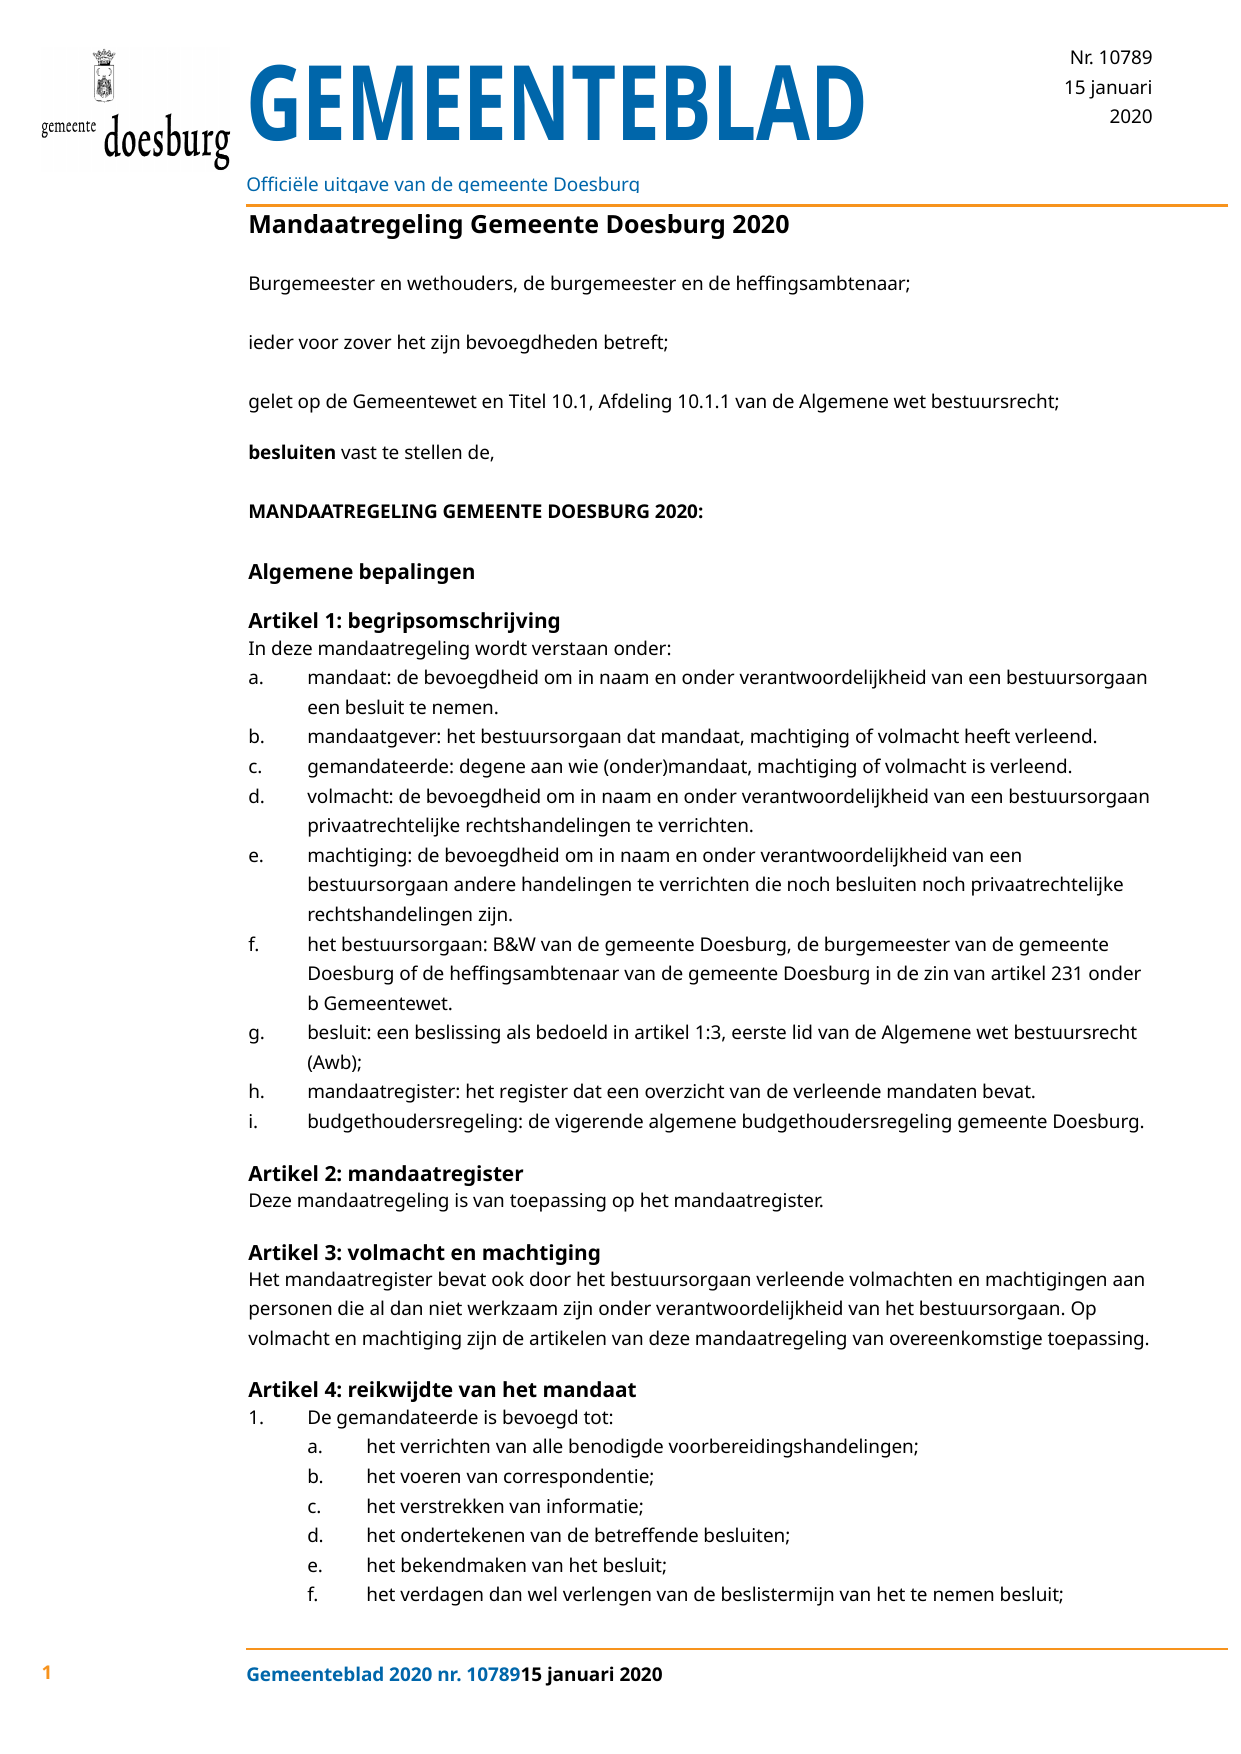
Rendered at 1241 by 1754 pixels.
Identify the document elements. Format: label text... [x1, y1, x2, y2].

list volmacht: de bevoegdheid om in naam en onder verantwoordelijkheid van een bestuursorgaan privaatrechtelijke rechtshandelingen te verrichten. [248, 783, 1152, 838]
text Artikel 4: reikwijdte van het mandaat [248, 1376, 1152, 1404]
list het bestuursorgaan: B&W van de gemeente Doesburg, de burgemeester van de gemeente Doesburg of de heffingsambtenaar van de gemeente Doesburg in de zin van artikel 231 onder b Gemeentewet. [248, 931, 1152, 1016]
picture [41, 47, 231, 172]
list gemandateerde: degene aan wie (onder)mandaat, machtiging of volmacht is verleend. [248, 753, 1152, 779]
text Deze mandaatregeling is van toepassing op het mandaatregister. [248, 1187, 1152, 1213]
text Algemene bepalingen [248, 557, 1152, 586]
list mandaat: de bevoegdheid om in naam en onder verantwoordelijkheid van een bestuursorgaan een besluit te nemen. [248, 664, 1152, 720]
text Mandaatregeling Gemeente Doesburg 2020 [248, 207, 1152, 241]
text Artikel 1: begripsomschrijving [248, 607, 1152, 635]
list mandaatgever: het bestuursorgaan dat mandaat, machtiging of volmacht heeft verleend. [248, 724, 1152, 749]
text MANDAATREGELING GEMEENTE DOESBURG 2020: [248, 498, 1152, 524]
list het verdagen dan wel verlengen van de beslistermijn van het te nemen besluit; [307, 1582, 1152, 1607]
list budgethoudersregeling: de vigerende algemene budgethoudersregeling gemeente Doesburg. [248, 1108, 1152, 1134]
list De gemandateerde is bevoegd tot: [248, 1404, 1152, 1430]
list het voeren van correspondentie; [307, 1463, 1152, 1489]
text gelet op de Gemeentewet en Titel 10.1, Afdeling 10.1.1 van de Algemene wet bestuursrecht; [248, 389, 1152, 414]
list mandaatregister: het register dat een overzicht van de verleende mandaten bevat. [248, 1079, 1152, 1104]
text besluiten vast te stellen de, [248, 439, 1152, 465]
text Burgemeester en wethouders, de burgemeester en de heffingsambtenaar; [248, 270, 1152, 296]
text Artikel 2: mandaatregister [248, 1159, 1152, 1187]
list het verstrekken van informatie; [307, 1493, 1152, 1518]
list het bekendmaken van het besluit; [307, 1552, 1152, 1578]
text ieder voor zover het zijn bevoegdheden betreft; [248, 329, 1152, 355]
list het verrichten van alle benodigde voorbereidingshandelingen; [307, 1434, 1152, 1459]
text Artikel 3: volmacht en machtiging [248, 1238, 1152, 1266]
list machtiging: de bevoegdheid om in naam en onder verantwoordelijkheid van een bestuursorgaan andere handelingen te verrichten die noch besluiten noch privaatrechtelijke rechtshandelingen zijn. [248, 842, 1152, 927]
list het ondertekenen van de betreffende besluiten; [307, 1522, 1152, 1548]
list besluit: een beslissing als bedoeld in artikel 1:3, eerste lid van de Algemene wet bestuursrecht (Awb); [248, 1019, 1152, 1075]
text In deze mandaatregeling wordt verstaan onder: [248, 635, 1152, 661]
text Het mandaatregister bevat ook door het bestuursorgaan verleende volmachten en machtigingen aan personen die al dan niet werkzaam zijn onder verantwoordelijkheid van het bestuursorgaan. Op volmacht en machtiging zijn de artikelen van deze mandaatregeling van overeenkomstige toepassing. [248, 1266, 1152, 1351]
